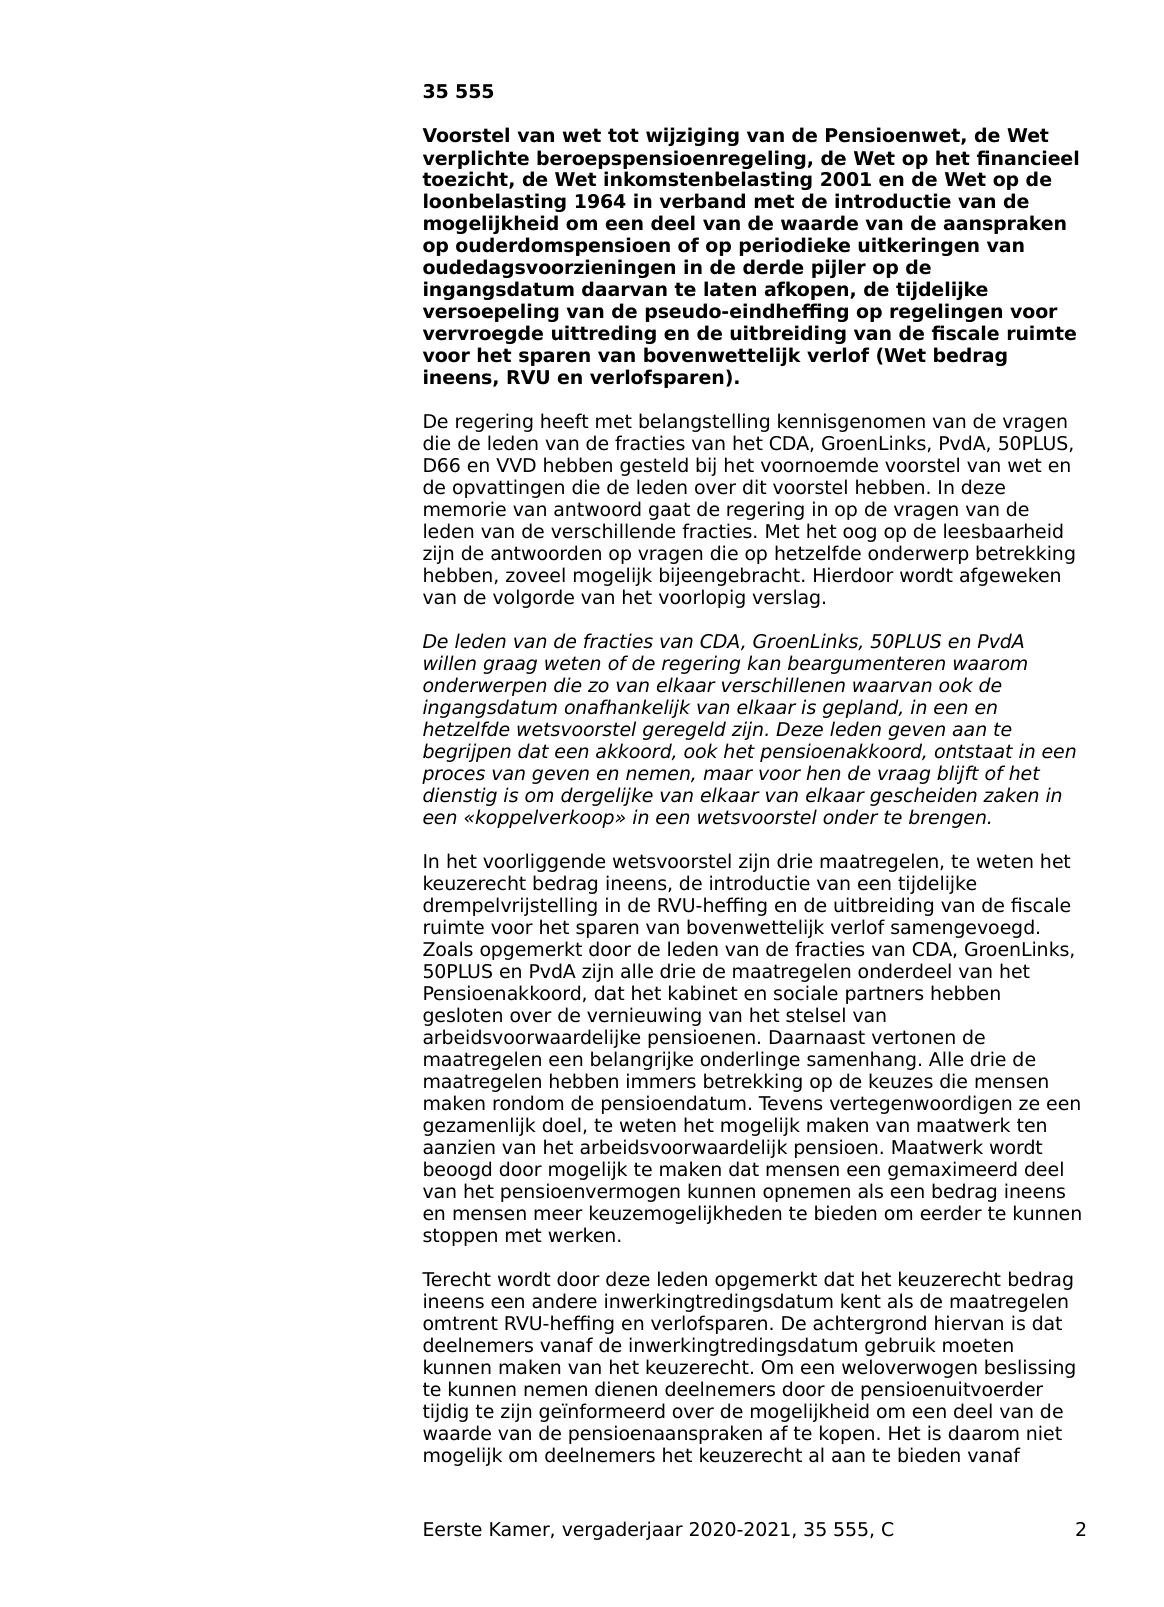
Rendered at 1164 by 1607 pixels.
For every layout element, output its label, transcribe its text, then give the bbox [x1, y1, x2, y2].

text De leden van de fracties van CDA, GroenLinks, 50PLUS en PvdA willen graag weten of de regering kan beargumenteren waarom onderwerpen die zo van elkaar verschillenen waarvan ook de ingangsdatum onafhankelijk van elkaar is gepland, in een en hetzelfde wetsvoorstel geregeld zijn. Deze leden geven aan te begrijpen dat een akkoord, ook het pensioenakkoord, ontstaat in een proces van geven en nemen, maar voor hen de vraag blijft of het dienstig is om dergelijke van elkaar van elkaar gescheiden zaken in een «koppelverkoop» in een wetsvoorstel onder te brengen. [422, 631, 1087, 829]
subtitle 35 555 [422, 81, 1087, 103]
text In het voorliggende wetsvoorstel zijn drie maatregelen, te weten het keuzerecht bedrag ineens, de introductie van een tijdelijke drempelvrijstelling in de RVU-heffing en de uitbreiding van de fiscale ruimte voor het sparen van bovenwettelijk verlof samengevoegd. Zoals opgemerkt door de leden van de fracties van CDA, GroenLinks, 50PLUS en PvdA zijn alle drie de maatregelen onderdeel van het Pensioenakkoord, dat het kabinet en sociale partners hebben gesloten over de vernieuwing van het stelsel van arbeidsvoorwaardelijke pensioenen. Daarnaast vertonen de maatregelen een belangrijke onderlinge samenhang. Alle drie de maatregelen hebben immers betrekking op de keuzes die mensen maken rondom de pensioendatum. Tevens vertegenwoordigen ze een gezamenlijk doel, te weten het mogelijk maken van maatwerk ten aanzien van het arbeidsvoorwaardelijk pensioen. Maatwerk wordt beoogd door mogelijk te maken dat mensen een gemaximeerd deel van het pensioenvermogen kunnen opnemen als een bedrag ineens en mensen meer keuzemogelijkheden te bieden om eerder te kunnen stoppen met werken. [422, 851, 1087, 1247]
text De regering heeft met belangstelling kennisgenomen van de vragen die de leden van de fracties van het CDA, GroenLinks, PvdA, 50PLUS, D66 en VVD hebben gesteld bij het voornoemde voorstel van wet en de opvattingen die de leden over dit voorstel hebben. In deze memorie van antwoord gaat de regering in op de vragen van de leden van de verschillende fracties. Met het oog op de leesbaarheid zijn de antwoorden op vragen die op hetzelfde onderwerp betrekking hebben, zoveel mogelijk bijeengebracht. Hierdoor wordt afgeweken van de volgorde van het voorlopig verslag. [422, 411, 1087, 609]
text Voorstel van wet tot wijziging van de Pensioenwet, de Wet verplichte beroepspensioenregeling, de Wet op het financieel toezicht, de Wet inkomstenbelasting 2001 en de Wet op de loonbelasting 1964 in verband met de introductie van de mogelijkheid om een deel van de waarde van de aanspraken op ouderdomspensioen of op periodieke uitkeringen van oudedagsvoorzieningen in de derde pijler op de ingangsdatum daarvan te laten afkopen, de tijdelijke versoepeling van de pseudo-eindheffing op regelingen voor vervroegde uittreding en de uitbreiding van de fiscale ruimte voor het sparen van bovenwettelijk verlof (Wet bedrag ineens, RVU en verlofsparen). [422, 125, 1087, 389]
text Terecht wordt door deze leden opgemerkt dat het keuzerecht bedrag ineens een andere inwerkingtredingsdatum kent als de maatregelen omtrent RVU-heffing en verlofsparen. De achtergrond hiervan is dat deelnemers vanaf de inwerkingtredingsdatum gebruik moeten kunnen maken van het keuzerecht. Om een weloverwogen beslissing te kunnen nemen dienen deelnemers door de pensioenuitvoerder tijdig te zijn geïnformeerd over de mogelijkheid om een deel van de waarde van de pensioenaanspraken af te kopen. Het is daarom niet mogelijk om deelnemers het keuzerecht al aan te bieden vanaf [422, 1269, 1087, 1467]
